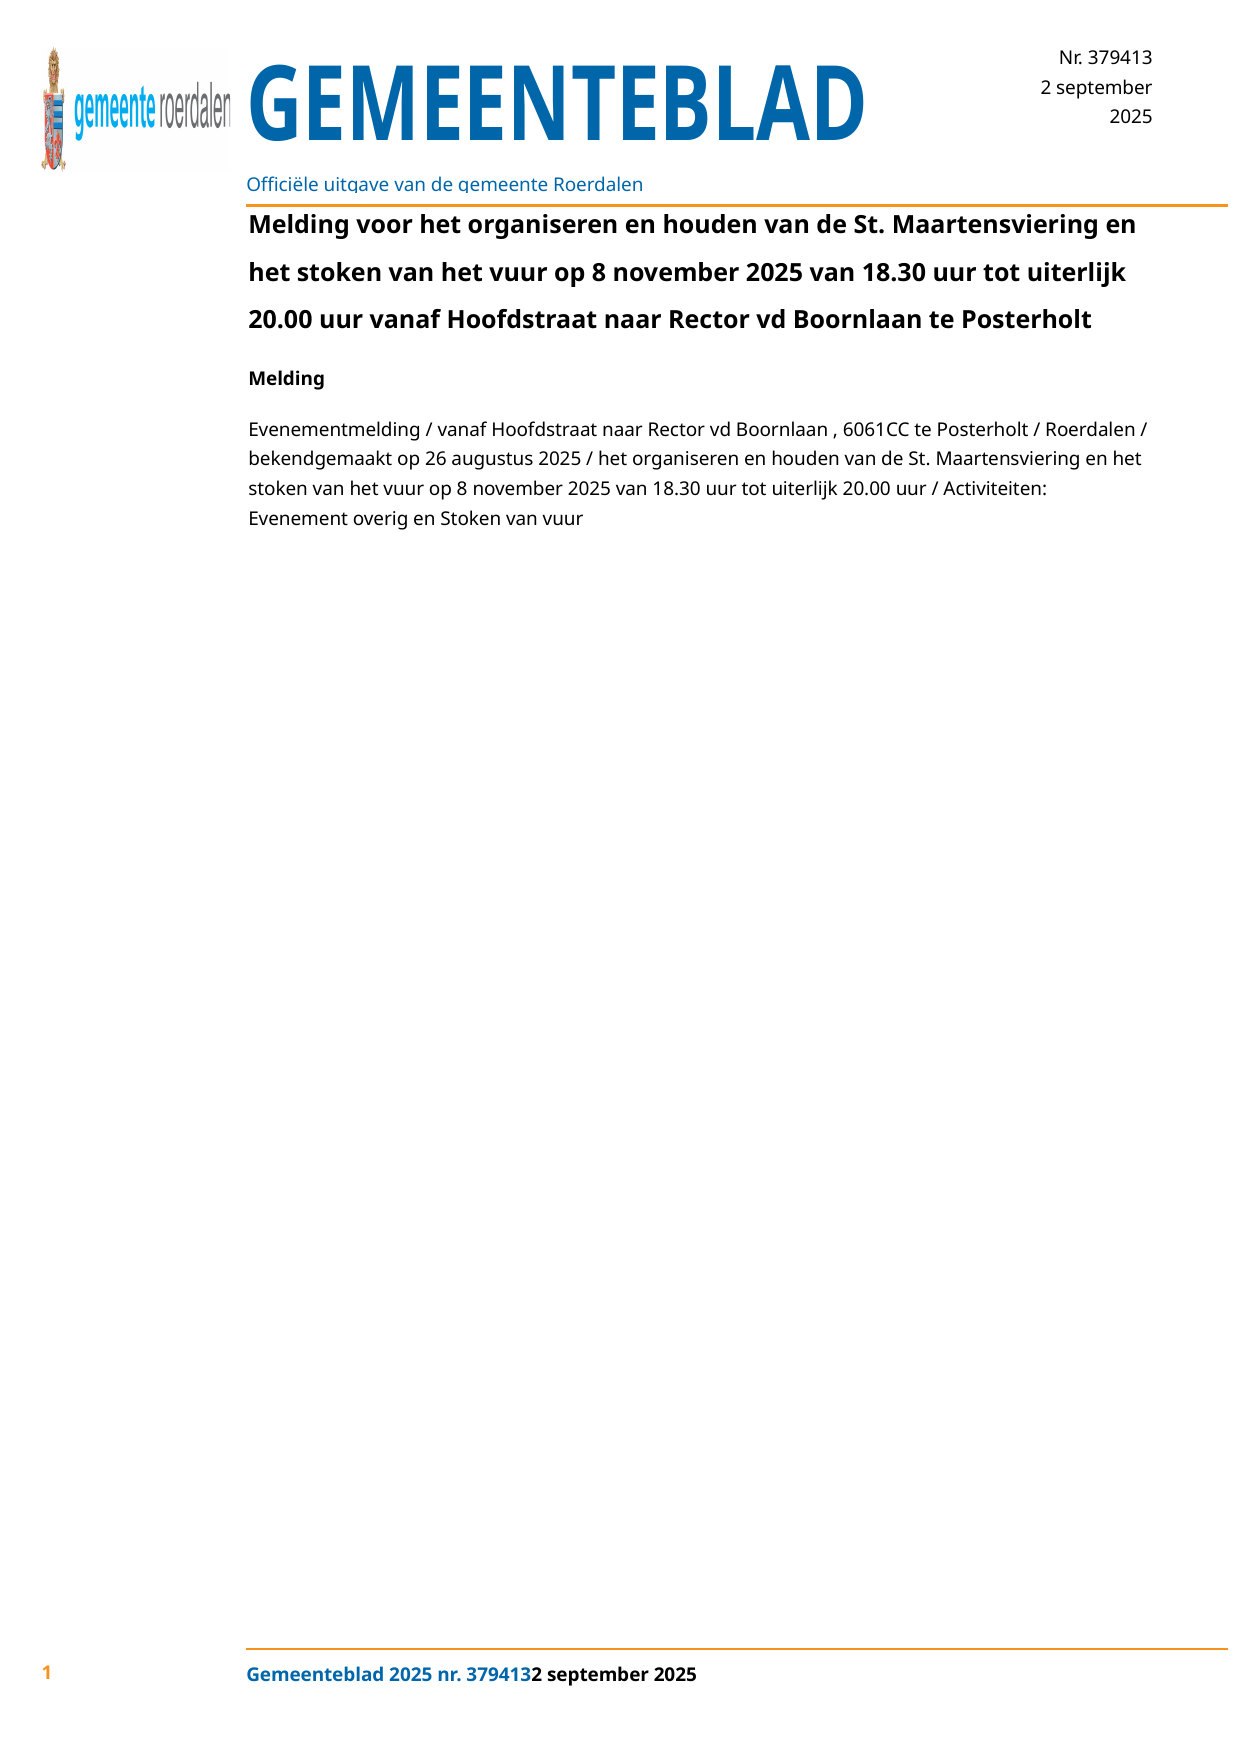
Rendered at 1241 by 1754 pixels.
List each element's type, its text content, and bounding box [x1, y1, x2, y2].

text Melding [248, 366, 1152, 391]
picture [41, 47, 231, 172]
text Melding voor het organiseren en houden van de St. Maartensviering en het stoken van het vuur op 8 november 2025 van 18.30 uur tot uiterlijk 20.00 uur vanaf Hoofdstraat naar Rector vd Boornlaan te Posterholt [248, 207, 1152, 336]
text Evenementmelding / vanaf Hoofdstraat naar Rector vd Boornlaan , 6061CC te Posterholt / Roerdalen / bekendgemaakt op 26 augustus 2025 / het organiseren en houden van de St. Maartensviering en het stoken van het vuur op 8 november 2025 van 18.30 uur tot uiterlijk 20.00 uur / Activiteiten: Evenement overig en Stoken van vuur [248, 416, 1152, 530]
